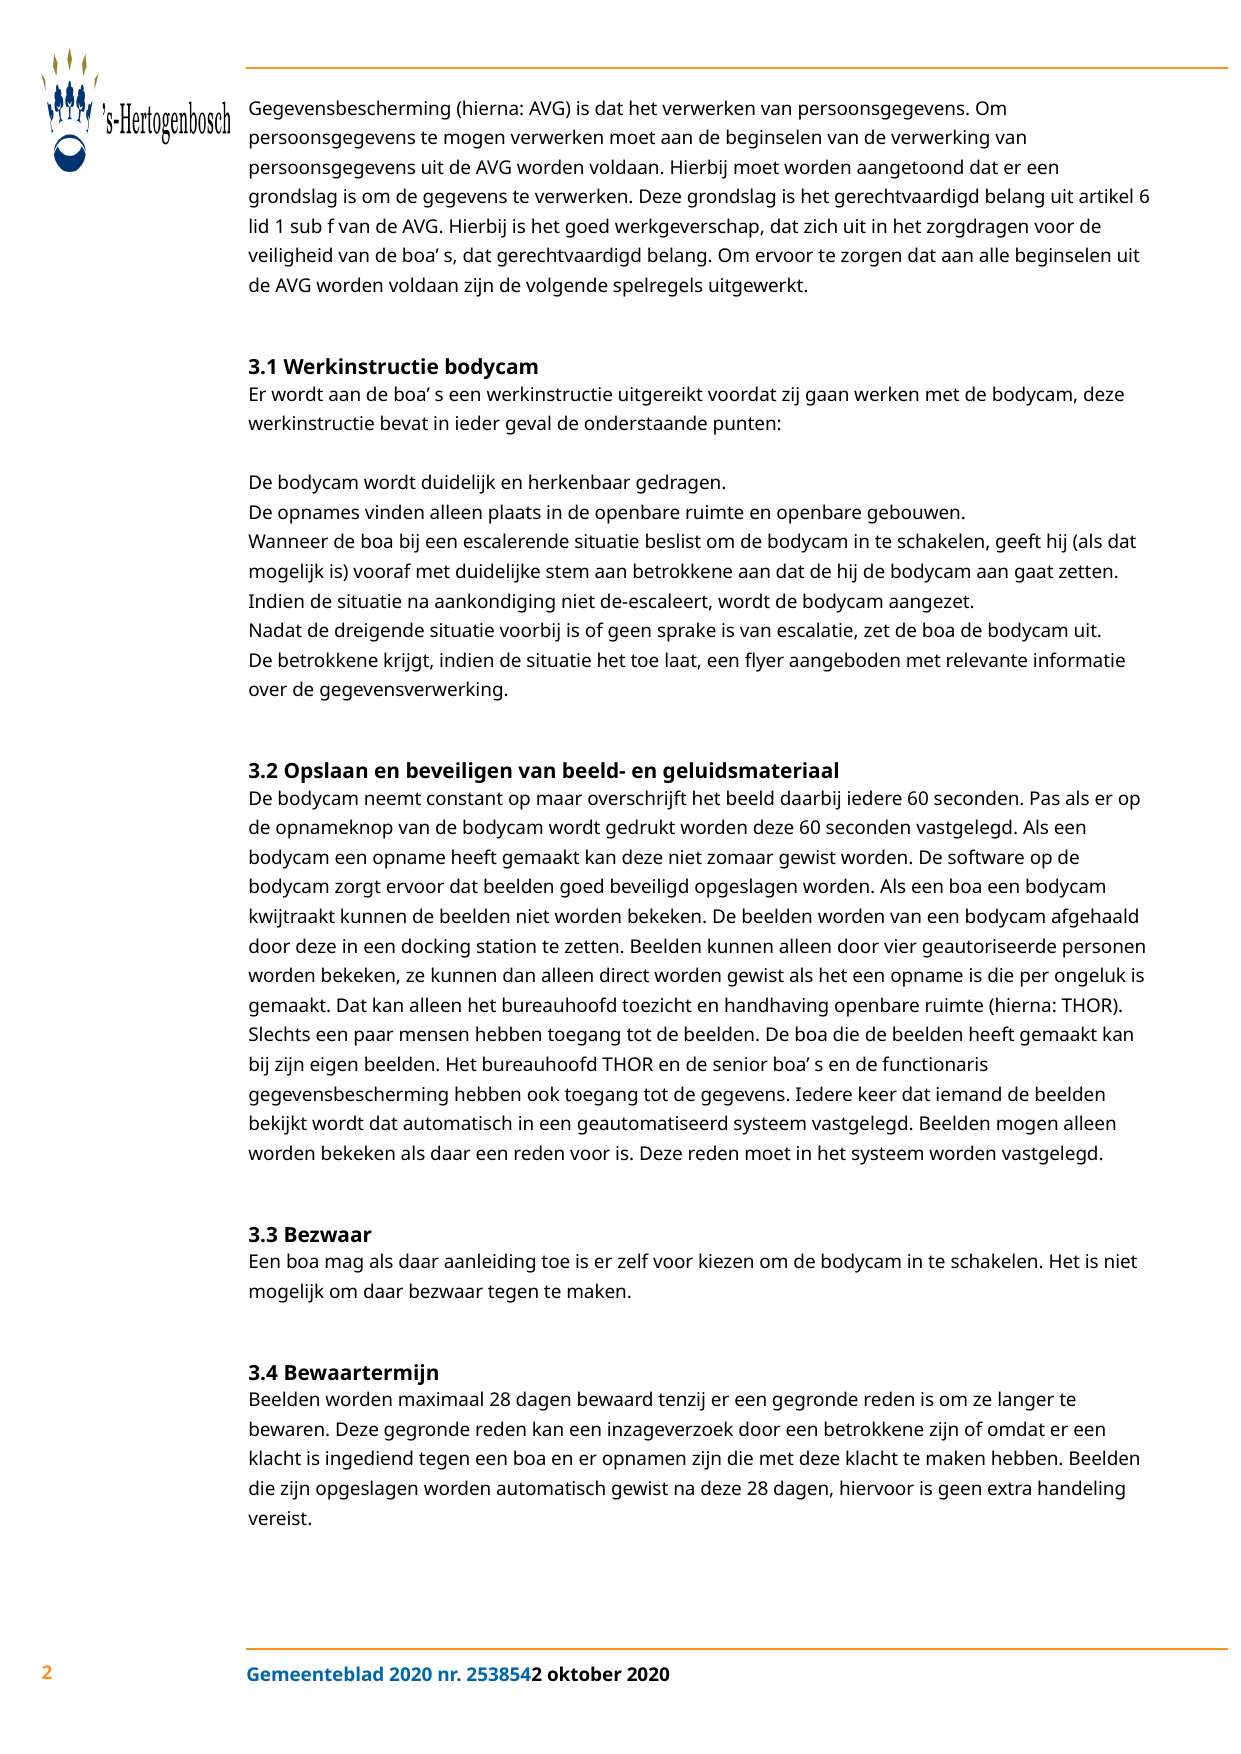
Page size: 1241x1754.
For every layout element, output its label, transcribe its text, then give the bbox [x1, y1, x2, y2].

text Er wordt aan de boa’ s een werkinstructie uitgereikt voordat zij gaan werken met de bodycam, deze werkinstructie bevat in ieder geval de onderstaande punten: [248, 381, 1152, 436]
text Indien de situatie na aankondiging niet de-escaleert, wordt de bodycam aangezet. [248, 588, 1152, 613]
text De bodycam neemt constant op maar overschrijft het beeld daarbij iedere 60 seconden. Pas als er op de opnameknop van de bodycam wordt gedrukt worden deze 60 seconden vastgelegd. Als een bodycam een opname heeft gemaakt kan deze niet zomaar gewist worden. De software op de bodycam zorgt ervoor dat beelden goed beveiligd opgeslagen worden. Als een boa een bodycam kwijtraakt kunnen de beelden niet worden bekeken. De beelden worden van een bodycam afgehaald door deze in een docking station te zetten. Beelden kunnen alleen door vier geautoriseerde personen worden bekeken, ze kunnen dan alleen direct worden gewist als het een opname is die per ongeluk is gemaakt. Dat kan alleen het bureauhoofd toezicht en handhaving openbare ruimte (hierna: THOR). Slechts een paar mensen hebben toegang tot de beelden. De boa die de beelden heeft gemaakt kan bij zijn eigen beelden. Het bureauhoofd THOR en de senior boa’ s en de functionaris gegevensbescherming hebben ook toegang tot de gegevens. Iedere keer dat iemand de beelden bekijkt wordt dat automatisch in een geautomatiseerd systeem vastgelegd. Beelden mogen alleen worden bekeken als daar een reden voor is. Deze reden moet in het systeem worden vastgelegd. [248, 785, 1152, 1166]
text Een boa mag als daar aanleiding toe is er zelf voor kiezen om de bodycam in te schakelen. Het is niet mogelijk om daar bezwaar tegen te maken. [248, 1248, 1152, 1304]
text Wanneer de boa bij een escalerende situatie beslist om de bodycam in te schakelen, geeft hij (als dat mogelijk is) vooraf met duidelijke stem aan betrokkene aan dat de hij de bodycam aan gaat zetten. [248, 529, 1152, 584]
picture [41, 47, 231, 172]
text De bodycam wordt duidelijk en herkenbaar gedragen. [248, 469, 1152, 495]
text 3.1 Werkinstructie bodycam [248, 352, 1152, 381]
text De betrokkene krijgt, indien de situatie het toe laat, een flyer aangeboden met relevante informatie over de gegevensverwerking. [248, 647, 1152, 702]
text 3.2 Opslaan en beveiligen van beeld- en geluidsmateriaal [248, 757, 1152, 785]
text 3.3 Bezwaar [248, 1220, 1152, 1248]
text De opnames vinden alleen plaats in de openbare ruimte en openbare gebouwen. [248, 499, 1152, 525]
text 3.4 Bewaartermijn [248, 1358, 1152, 1386]
text Gegevensbescherming (hierna: AVG) is dat het verwerken van persoonsgegevens. Om persoonsgegevens te mogen verwerken moet aan de beginselen van de verwerking van persoonsgegevens uit de AVG worden voldaan. Hierbij moet worden aangetoond dat er een grondslag is om de gegevens te verwerken. Deze grondslag is het gerechtvaardigd belang uit artikel 6 lid 1 sub f van de AVG. Hierbij is het goed werkgeverschap, dat zich uit in het zorgdragen voor de veiligheid van de boa’ s, dat gerechtvaardigd belang. Om ervoor te zorgen dat aan alle beginselen uit de AVG worden voldaan zijn de volgende spelregels uitgewerkt. [248, 95, 1152, 298]
text Beelden worden maximaal 28 dagen bewaard tenzij er een gegronde reden is om ze langer te bewaren. Deze gegronde reden kan een inzageverzoek door een betrokkene zijn of omdat er een klacht is ingediend tegen een boa en er opnamen zijn die met deze klacht te maken hebben. Beelden die zijn opgeslagen worden automatisch gewist na deze 28 dagen, hiervoor is geen extra handeling vereist. [248, 1386, 1152, 1531]
text Nadat de dreigende situatie voorbij is of geen sprake is van escalatie, zet de boa de bodycam uit. [248, 617, 1152, 643]
